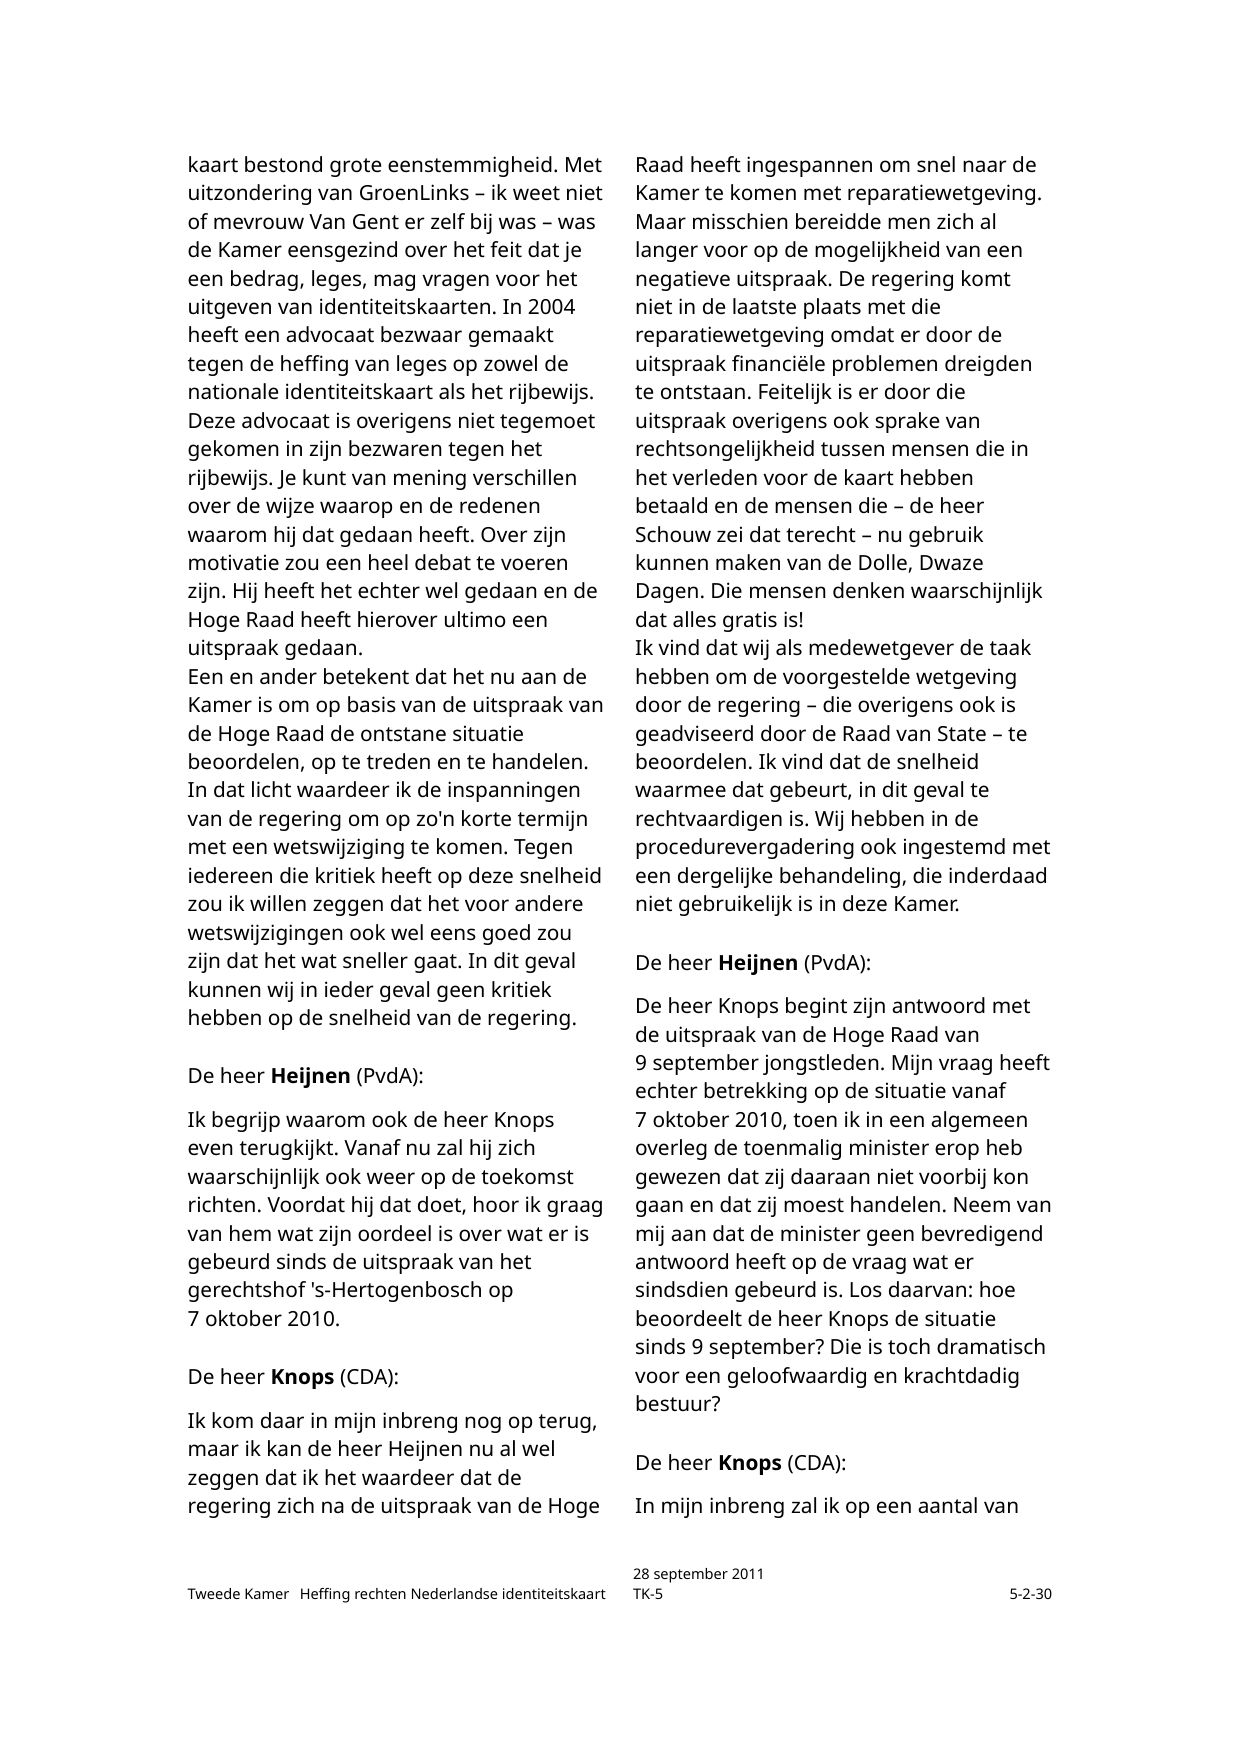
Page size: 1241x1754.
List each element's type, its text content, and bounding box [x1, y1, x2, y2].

text Ik begrijp waarom ook de heer Knops even terugkijkt. Vanaf nu zal hij zich waarschijnlijk ook weer op de toekomst richten. Voordat hij dat doet, hoor ik graag van hem wat zijn oordeel is over wat er is gebeurd sinds de uitspraak van het gerechtshof 's-Hertogenbosch op 7 oktober 2010. [187, 1105, 605, 1332]
text De heer Knops begint zijn antwoord met de uitspraak van de Hoge Raad van 9 september jongstleden. Mijn vraag heeft echter betrekking op de situatie vanaf 7 oktober 2010, toen ik in een algemeen overleg de toenmalig minister erop heb gewezen dat zij daaraan niet voorbij kon gaan en dat zij moest handelen. Neem van mij aan dat de minister geen bevredigend antwoord heeft op de vraag wat er sindsdien gebeurd is. Los daarvan: hoe beoordeelt de heer Knops de situatie sinds 9 september? Die is toch dramatisch voor een geloofwaardig en krachtdadig bestuur? [635, 991, 1053, 1418]
text De heer Knops (CDA): [635, 1448, 1053, 1476]
text De heer Knops (CDA): [187, 1362, 605, 1391]
text Ik vind dat wij als medewetgever de taak hebben om de voorgestelde wetgeving door de regering – die overigens ook is geadviseerd door de Raad van State – te beoordelen. Ik vind dat de snelheid waarmee dat gebeurt, in dit geval te rechtvaardigen is. Wij hebben in de procedurevergadering ook ingestemd met een dergelijke behandeling, die inderdaad niet gebruikelijk is in deze Kamer. [635, 633, 1053, 918]
text De heer Heijnen (PvdA): [635, 948, 1053, 976]
text De heer Heijnen (PvdA): [187, 1062, 605, 1090]
text Raad heeft ingespannen om snel naar de Kamer te komen met reparatiewetgeving. Maar misschien bereidde men zich al langer voor op de mogelijkheid van een negatieve uitspraak. De regering komt niet in de laatste plaats met die reparatiewetgeving omdat er door de uitspraak financiële problemen dreigden te ontstaan. Feitelijk is er door die uitspraak overigens ook sprake van rechtsongelijkheid tussen mensen die in het verleden voor de kaart hebben betaald en de mensen die – de heer Schouw zei dat terecht – nu gebruik kunnen maken van de Dolle, Dwaze Dagen. Die mensen denken waarschijnlijk dat alles gratis is! [635, 150, 1053, 633]
text Een en ander betekent dat het nu aan de Kamer is om op basis van de uitspraak van de Hoge Raad de ontstane situatie beoordelen, op te treden en te handelen. In dat licht waardeer ik de inspanningen van de regering om op zo'n korte termijn met een wetswijziging te komen. Tegen iedereen die kritiek heeft op deze snelheid zou ik willen zeggen dat het voor andere wetswijzigingen ook wel eens goed zou zijn dat het wat sneller gaat. In dit geval kunnen wij in ieder geval geen kritiek hebben op de snelheid van de regering. [187, 662, 605, 1032]
text Ik kom daar in mijn inbreng nog op terug, maar ik kan de heer Heijnen nu al wel zeggen dat ik het waardeer dat de regering zich na de uitspraak van de Hoge [187, 1406, 605, 1520]
text In mijn inbreng zal ik op een aantal van [635, 1491, 1053, 1520]
text kaart bestond grote eenstemmigheid. Met uitzondering van GroenLinks – ik weet niet of mevrouw Van Gent er zelf bij was – was de Kamer eensgezind over het feit dat je een bedrag, leges, mag vragen voor het uitgeven van identiteitskaarten. In 2004 heeft een advocaat bezwaar gemaakt tegen de heffing van leges op zowel de nationale identiteitskaart als het rijbewijs. Deze advocaat is overigens niet tegemoet gekomen in zijn bezwaren tegen het rijbewijs. Je kunt van mening verschillen over de wijze waarop en de redenen waarom hij dat gedaan heeft. Over zijn motivatie zou een heel debat te voeren zijn. Hij heeft het echter wel gedaan en de Hoge Raad heeft hierover ultimo een uitspraak gedaan. [187, 150, 605, 662]
